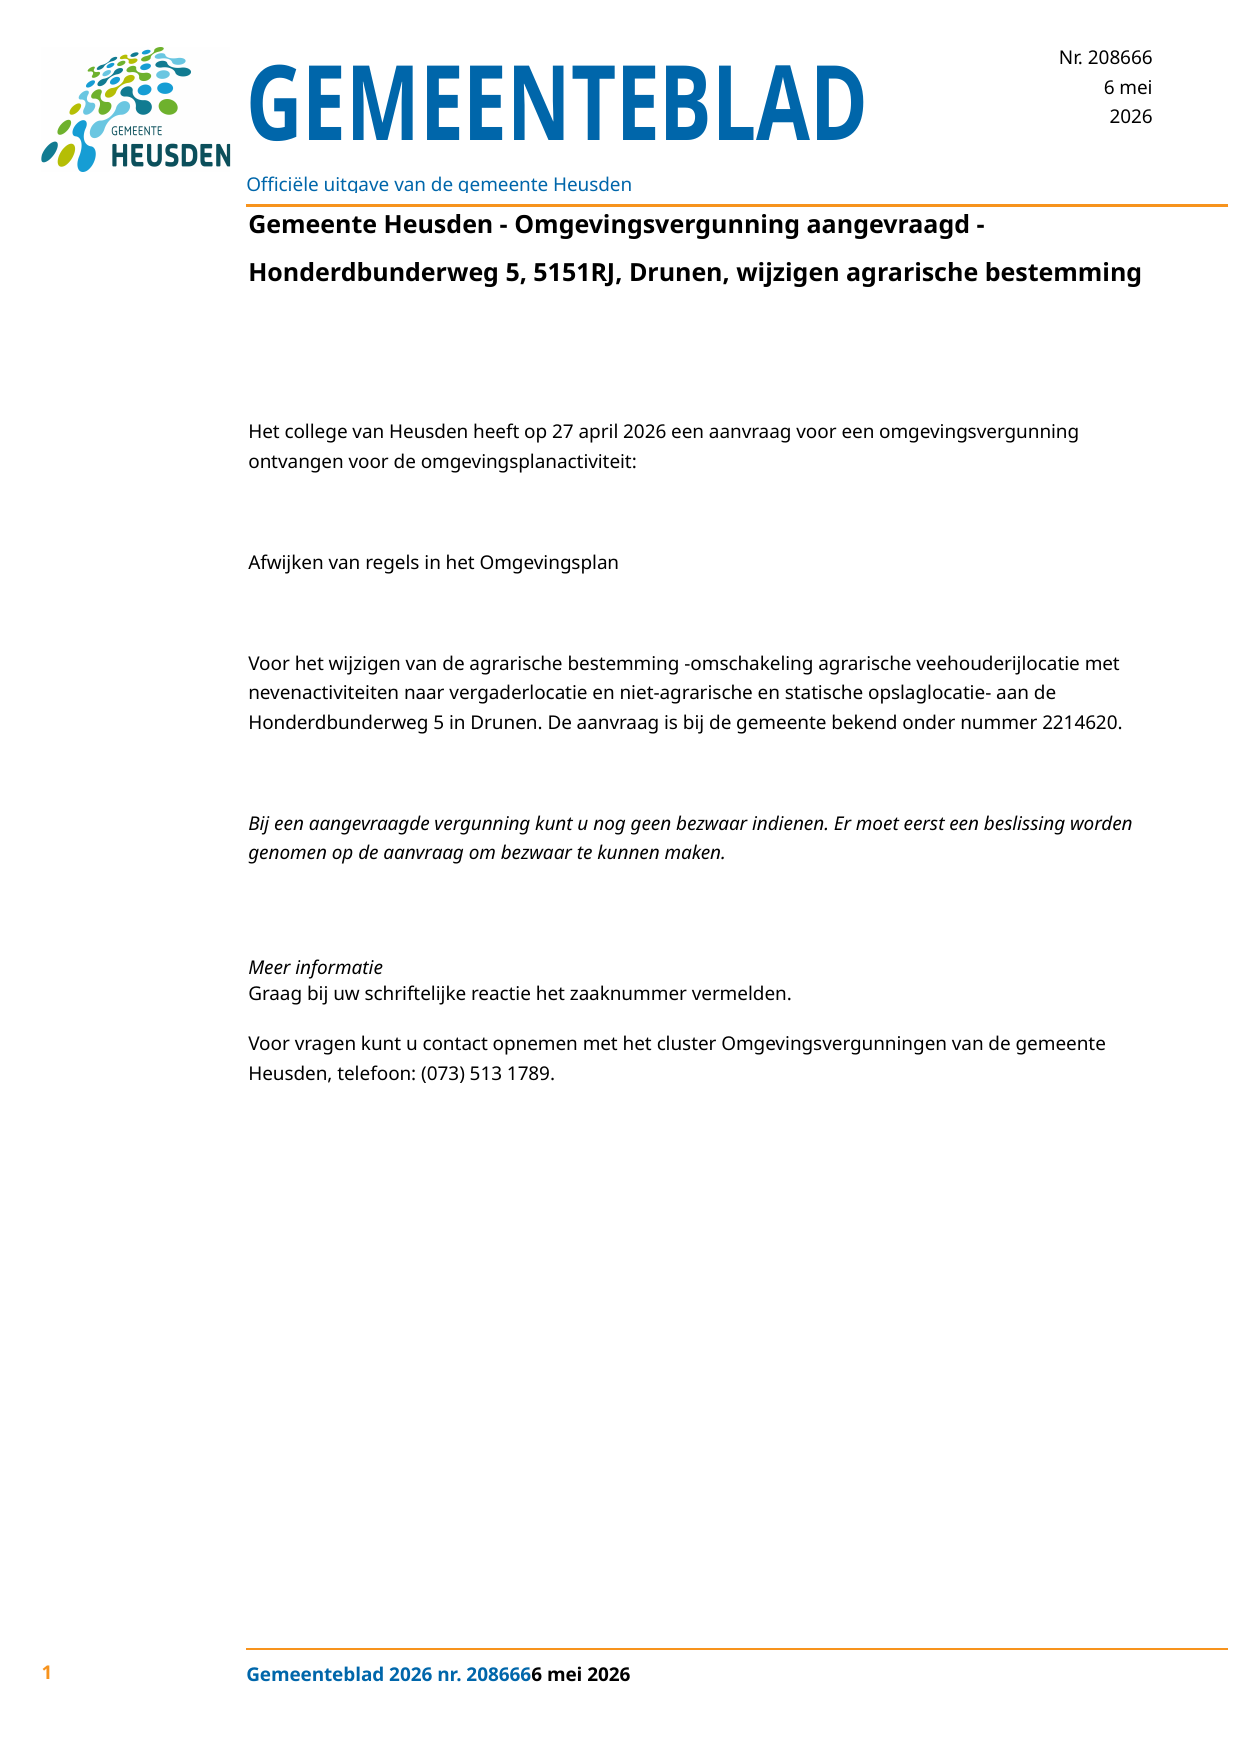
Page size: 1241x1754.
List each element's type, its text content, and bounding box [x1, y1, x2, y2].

text Graag bij uw schriftelijke reactie het zaaknummer vermelden. [248, 980, 1152, 1005]
text Afwijken van regels in het Omgevingsplan [248, 549, 1152, 575]
picture [41, 47, 231, 172]
text Het college van Heusden heeft op 27 april 2026 een aanvraag voor een omgevingsvergunning ontvangen voor de omgevingsplanactiviteit: [248, 419, 1152, 474]
text Gemeente Heusden - Omgevingsvergunning aangevraagd - Honderdbunderweg 5, 5151RJ, Drunen, wijzigen agrarische bestemming [248, 207, 1152, 288]
text Voor het wijzigen van de agrarische bestemming -omschakeling agrarische veehouderijlocatie met nevenactiviteiten naar vergaderlocatie en niet-agrarische en statische opslaglocatie- aan de Honderdbunderweg 5 in Drunen. De aanvraag is bij de gemeente bekend onder nummer 2214620. [248, 650, 1152, 735]
text Bij een aangevraagde vergunning kunt u nog geen bezwaar indienen. Er moet eerst een beslissing worden genomen op de aanvraag om bezwaar te kunnen maken. [248, 810, 1152, 865]
text Meer informatie [248, 954, 1152, 980]
text Voor vragen kunt u contact opnemen met het cluster Omgevingsvergunningen van de gemeente Heusden, telefoon: (073) 513 1789. [248, 1030, 1152, 1085]
